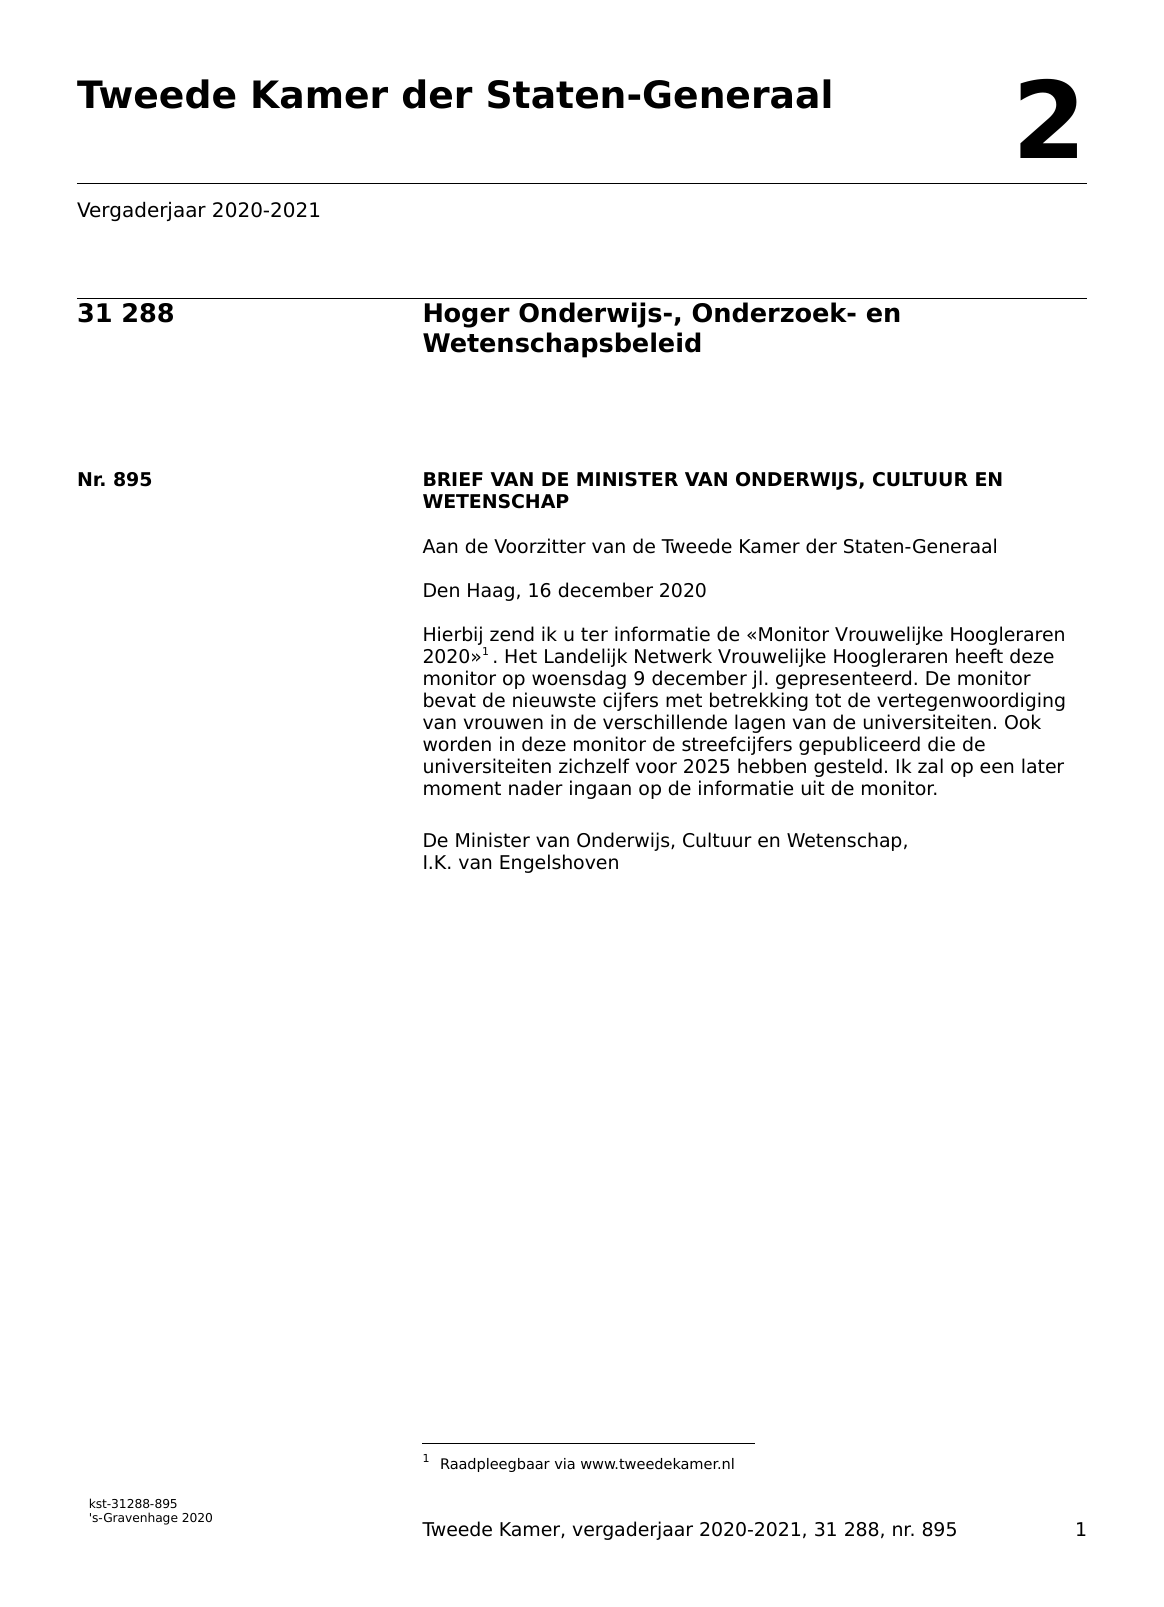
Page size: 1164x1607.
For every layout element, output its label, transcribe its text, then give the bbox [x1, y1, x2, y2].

table_header 2 [886, 59, 1087, 183]
subtitle 31 288 Hoger Onderwijs-, Onderzoek- en Wetenschapsbeleid [77, 299, 1087, 358]
subtitle Nr. 895 BRIEF VAN DE MINISTER VAN ONDERWIJS, CULTUUR EN WETENSCHAP [77, 469, 1087, 513]
text Hierbij zend ik u ter informatie de «Monitor Vrouwelijke Hoogleraren 2020». Het Landelijk Netwerk Vrouwelijke Hoogleraren heeft deze monitor op woensdag 9 december jl. gepresenteerd. De monitor bevat de nieuwste cijfers met betrekking tot de vertegenwoordiging van vrouwen in de verschillende lagen van de universiteiten. Ook worden in deze monitor de streefcijfers gepubliceerd die de universiteiten zichzelf voor 2025 hebben gesteld. Ik zal op een later moment nader ingaan op de informatie uit de monitor. [422, 624, 1087, 800]
table_header Tweede Kamer der Staten-Generaal [77, 59, 886, 183]
table_cell Vergaderjaar 2020-2021 [77, 184, 1087, 298]
text kst-31288-895 [88, 1497, 323, 1511]
text Den Haag, 16 december 2020 [422, 580, 1087, 602]
text Raadpleegbaar via www.tweedekamer.nl [422, 1452, 1087, 1474]
text Aan de Voorzitter van de Tweede Kamer der Staten-Generaal [422, 536, 1087, 557]
text 's-Gravenhage 2020 [88, 1511, 323, 1525]
text De Minister van Onderwijs, Cultuur en Wetenschap, I.K. van Engelshoven [422, 830, 1087, 874]
